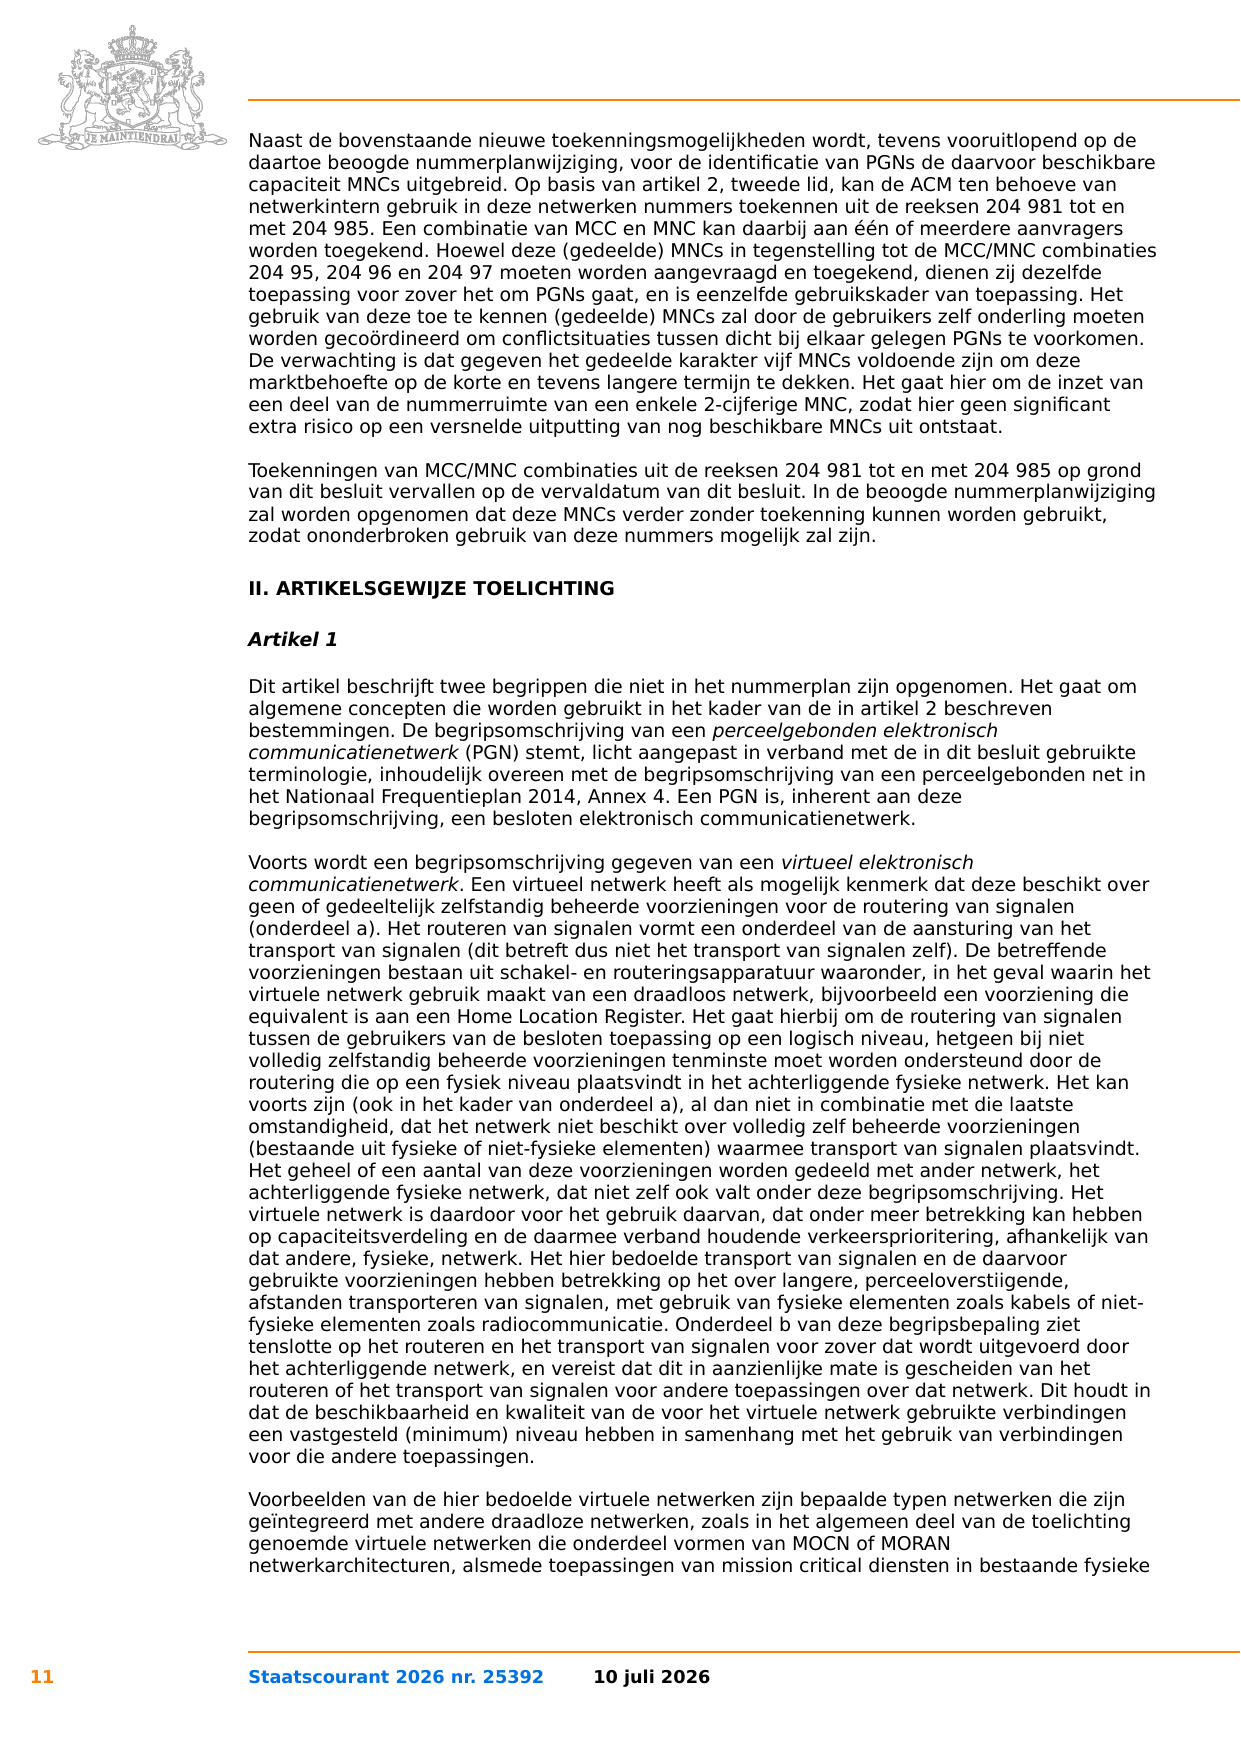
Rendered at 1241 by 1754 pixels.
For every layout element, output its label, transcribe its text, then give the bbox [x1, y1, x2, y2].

subtitle II. ARTIKELSGEWIJZE TOELICHTING [248, 577, 1163, 599]
subtitle Artikel 1 [248, 629, 1163, 651]
picture [38, 25, 227, 150]
text Voorts wordt een begripsomschrijving gegeven van een virtueel elektronisch communicatienetwerk. Een virtueel netwerk heeft als mogelijk kenmerk dat deze beschikt over geen of gedeeltelijk zelfstandig beheerde voorzieningen voor de routering van signalen (onderdeel a). Het routeren van signalen vormt een onderdeel van de aansturing van het transport van signalen (dit betreft dus niet het transport van signalen zelf). De betreffende voorzieningen bestaan uit schakel- en routeringsapparatuur waaronder, in het geval waarin het virtuele netwerk gebruik maakt van een draadloos netwerk, bijvoorbeeld een voorziening die equivalent is aan een Home Location Register. Het gaat hierbij om de routering van signalen tussen de gebruikers van de besloten toepassing op een logisch niveau, hetgeen bij niet volledig zelfstandig beheerde voorzieningen tenminste moet worden ondersteund door de routering die op een fysiek niveau plaatsvindt in het achterliggende fysieke netwerk. Het kan voorts zijn (ook in het kader van onderdeel a), al dan niet in combinatie met die laatste omstandigheid, dat het netwerk niet beschikt over volledig zelf beheerde voorzieningen (bestaande uit fysieke of niet-fysieke elementen) waarmee transport van signalen plaatsvindt. Het geheel of een aantal van deze voorzieningen worden gedeeld met ander netwerk, het achterliggende fysieke netwerk, dat niet zelf ook valt onder deze begripsomschrijving. Het virtuele netwerk is daardoor voor het gebruik daarvan, dat onder meer betrekking kan hebben op capaciteitsverdeling en de daarmee verband houdende verkeersprioritering, afhankelijk van dat andere, fysieke, netwerk. Het hier bedoelde transport van signalen en de daarvoor gebruikte voorzieningen hebben betrekking op het over langere, perceeloverstiigende, afstanden transporteren van signalen, met gebruik van fysieke elementen zoals kabels of niet-fysieke elementen zoals radiocommunicatie. Onderdeel b van deze begripsbepaling ziet tenslotte op het routeren en het transport van signalen voor zover dat wordt uitgevoerd door het achterliggende netwerk, en vereist dat dit in aanzienlijke mate is gescheiden van het routeren of het transport van signalen voor andere toepassingen over dat netwerk. Dit houdt in dat de beschikbaarheid en kwaliteit van de voor het virtuele netwerk gebruikte verbindingen een vastgesteld (minimum) niveau hebben in samenhang met het gebruik van verbindingen voor die andere toepassingen. [248, 852, 1163, 1467]
text Voorbeelden van de hier bedoelde virtuele netwerken zijn bepaalde typen netwerken die zijn geïntegreerd met andere draadloze netwerken, zoals in het algemeen deel van de toelichting genoemde virtuele netwerken die onderdeel vormen van MOCN of MORAN netwerkarchitecturen, alsmede toepassingen van mission critical diensten in bestaande fysieke [248, 1489, 1163, 1577]
text Dit artikel beschrijft twee begrippen die niet in het nummerplan zijn opgenomen. Het gaat om algemene concepten die worden gebruikt in het kader van de in artikel 2 beschreven bestemmingen. De begripsomschrijving van een perceelgebonden elektronisch communicatienetwerk (PGN) stemt, licht aangepast in verband met de in dit besluit gebruikte terminologie, inhoudelijk overeen met de begripsomschrijving van een perceelgebonden net in het Nationaal Frequentieplan 2014, Annex 4. Een PGN is, inherent aan deze begripsomschrijving, een besloten elektronisch communicatienetwerk. [248, 676, 1163, 830]
text Toekenningen van MCC/MNC combinaties uit de reeksen 204 981 tot en met 204 985 op grond van dit besluit vervallen op de vervaldatum van dit besluit. In de beoogde nummerplanwijziging zal worden opgenomen dat deze MNCs verder zonder toekenning kunnen worden gebruikt, zodat ononderbroken gebruik van deze nummers mogelijk zal zijn. [248, 459, 1163, 547]
text Naast de bovenstaande nieuwe toekenningsmogelijkheden wordt, tevens vooruitlopend op de daartoe beoogde nummerplanwijziging, voor de identificatie van PGNs de daarvoor beschikbare capaciteit MNCs uitgebreid. Op basis van artikel 2, tweede lid, kan de ACM ten behoeve van netwerkintern gebruik in deze netwerken nummers toekennen uit de reeksen 204 981 tot en met 204 985. Een combinatie van MCC en MNC kan daarbij aan één of meerdere aanvragers worden toegekend. Hoewel deze (gedeelde) MNCs in tegenstelling tot de MCC/MNC combinaties 204 95, 204 96 en 204 97 moeten worden aangevraagd en toegekend, dienen zij dezelfde toepassing voor zover het om PGNs gaat, en is eenzelfde gebruikskader van toepassing. Het gebruik van deze toe te kennen (gedeelde) MNCs zal door de gebruikers zelf onderling moeten worden gecoördineerd om conflictsituaties tussen dicht bij elkaar gelegen PGNs te voorkomen. De verwachting is dat gegeven het gedeelde karakter vijf MNCs voldoende zijn om deze marktbehoefte op de korte en tevens langere termijn te dekken. Het gaat hier om de inzet van een deel van de nummerruimte van een enkele 2-cijferige MNC, zodat hier geen significant extra risico op een versnelde uitputting van nog beschikbare MNCs uit ontstaat. [248, 130, 1163, 438]
